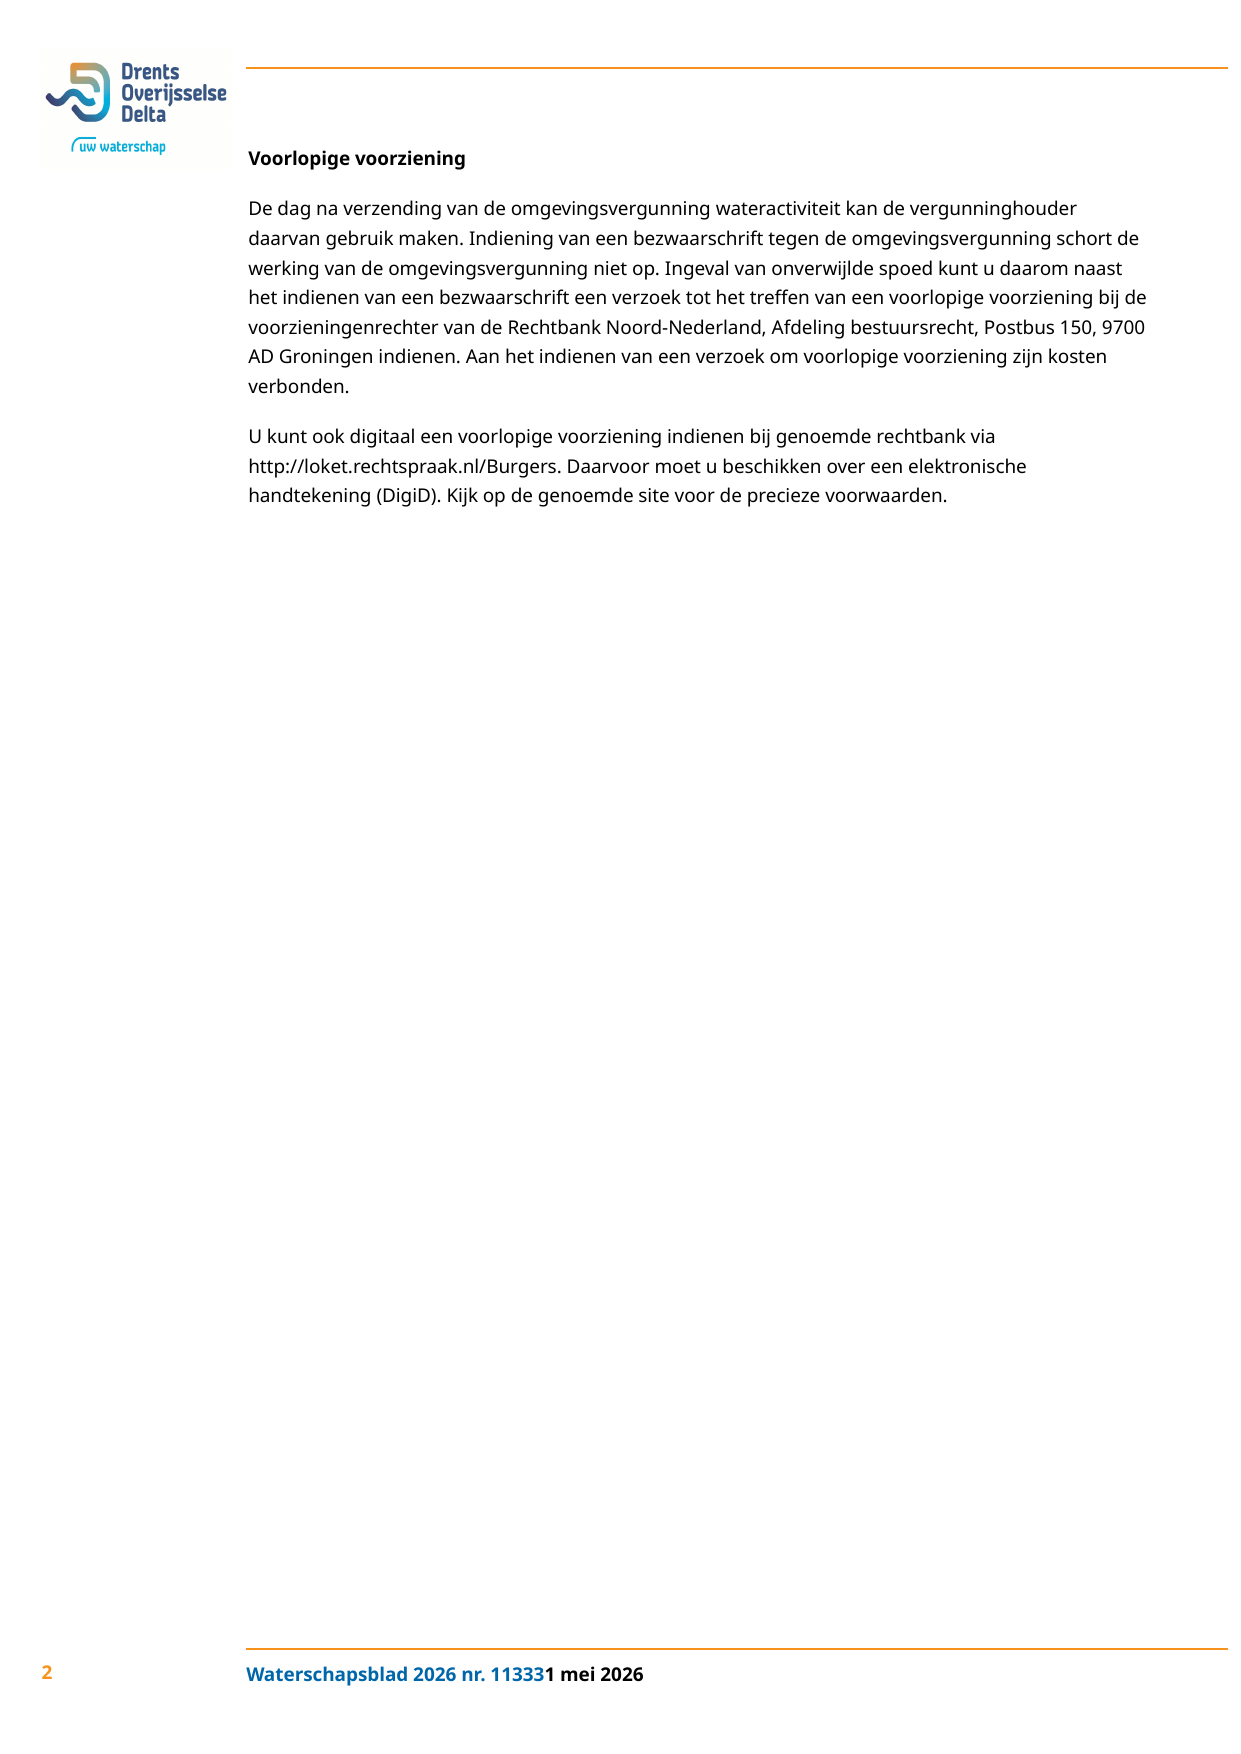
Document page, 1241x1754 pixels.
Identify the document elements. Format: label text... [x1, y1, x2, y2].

text De dag na verzending van de omgevingsvergunning wateractiviteit kan de vergunninghouder daarvan gebruik maken. Indiening van een bezwaarschrift tegen de omgevingsvergunning schort de werking van de omgevingsvergunning niet op. Ingeval van onverwijlde spoed kunt u daarom naast het indienen van een bezwaarschrift een verzoek tot het treffen van een voorlopige voorziening bij de voorzieningenrechter van de Rechtbank Noord-Nederland, Afdeling bestuursrecht, Postbus 150, 9700 AD Groningen indienen. Aan het indienen van een verzoek om voorlopige voorziening zijn kosten verbonden. [248, 196, 1152, 399]
picture [41, 47, 231, 172]
text U kunt ook digitaal een voorlopige voorziening indienen bij genoemde rechtbank via http://loket.rechtspraak.nl/Burgers. Daarvoor moet u beschikken over een elektronische handtekening (DigiD). Kijk op de genoemde site voor de precieze voorwaarden. [248, 423, 1152, 508]
text Voorlopige voorziening [248, 145, 1152, 171]
